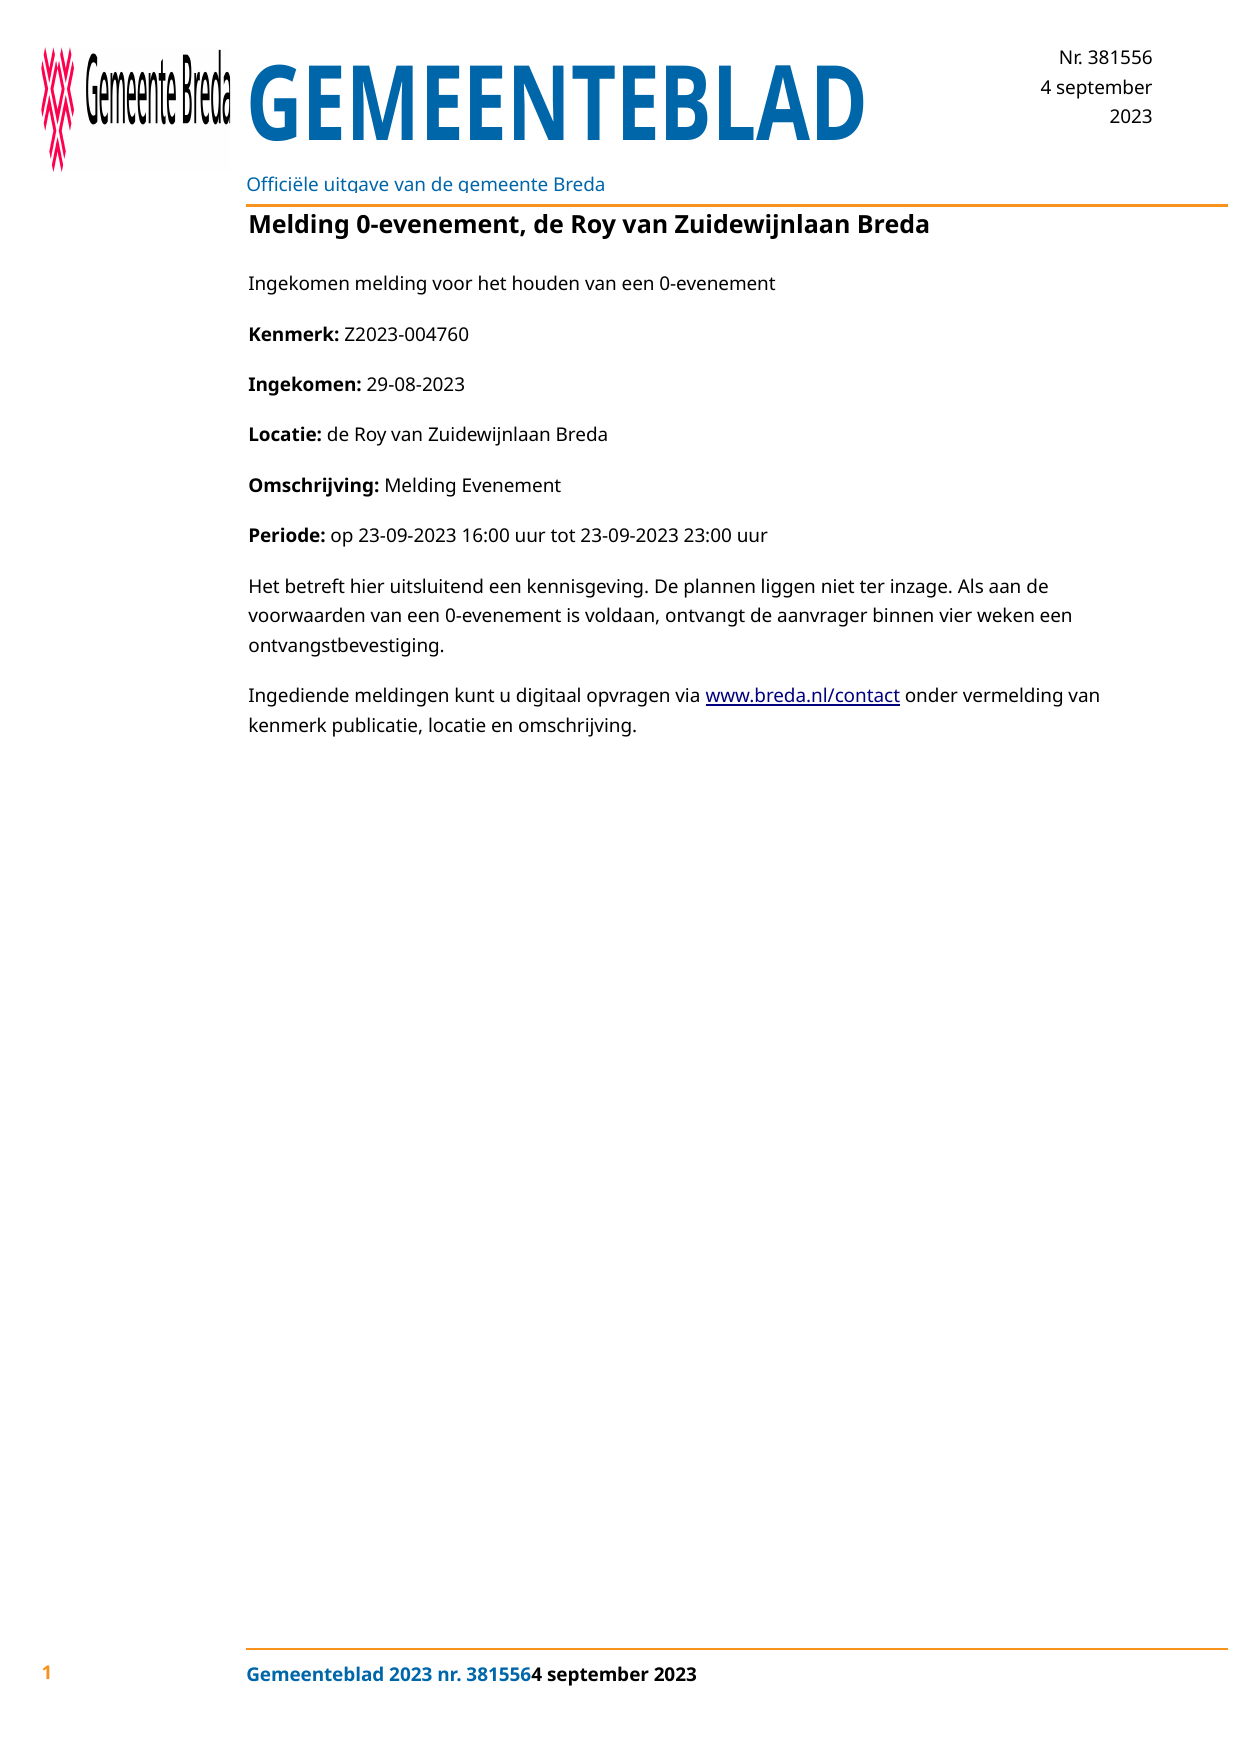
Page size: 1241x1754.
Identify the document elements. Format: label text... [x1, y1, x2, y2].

text Periode: op 23-09-2023 16:00 uur tot 23-09-2023 23:00 uur [248, 522, 1152, 548]
text Ingekomen: 29-08-2023 [248, 371, 1152, 397]
text Ingekomen melding voor het houden van een 0-evenement [248, 270, 1152, 296]
text Locatie: de Roy van Zuidewijnlaan Breda [248, 422, 1152, 447]
text Ingediende meldingen kunt u digitaal opvragen via www.breda.nl/contact onder vermelding van kenmerk publicatie, locatie en omschrijving. [248, 682, 1152, 738]
text Kenmerk: Z2023-004760 [248, 321, 1152, 346]
text Omschrijving: Melding Evenement [248, 472, 1152, 498]
text Het betreft hier uitsluitend een kennisgeving. De plannen liggen niet ter inzage. Als aan de voorwaarden van een 0-evenement is voldaan, ontvangt de aanvrager binnen vier weken een ontvangstbevestiging. [248, 573, 1152, 658]
picture [41, 47, 231, 172]
text Melding 0-evenement, de Roy van Zuidewijnlaan Breda [248, 207, 1152, 241]
